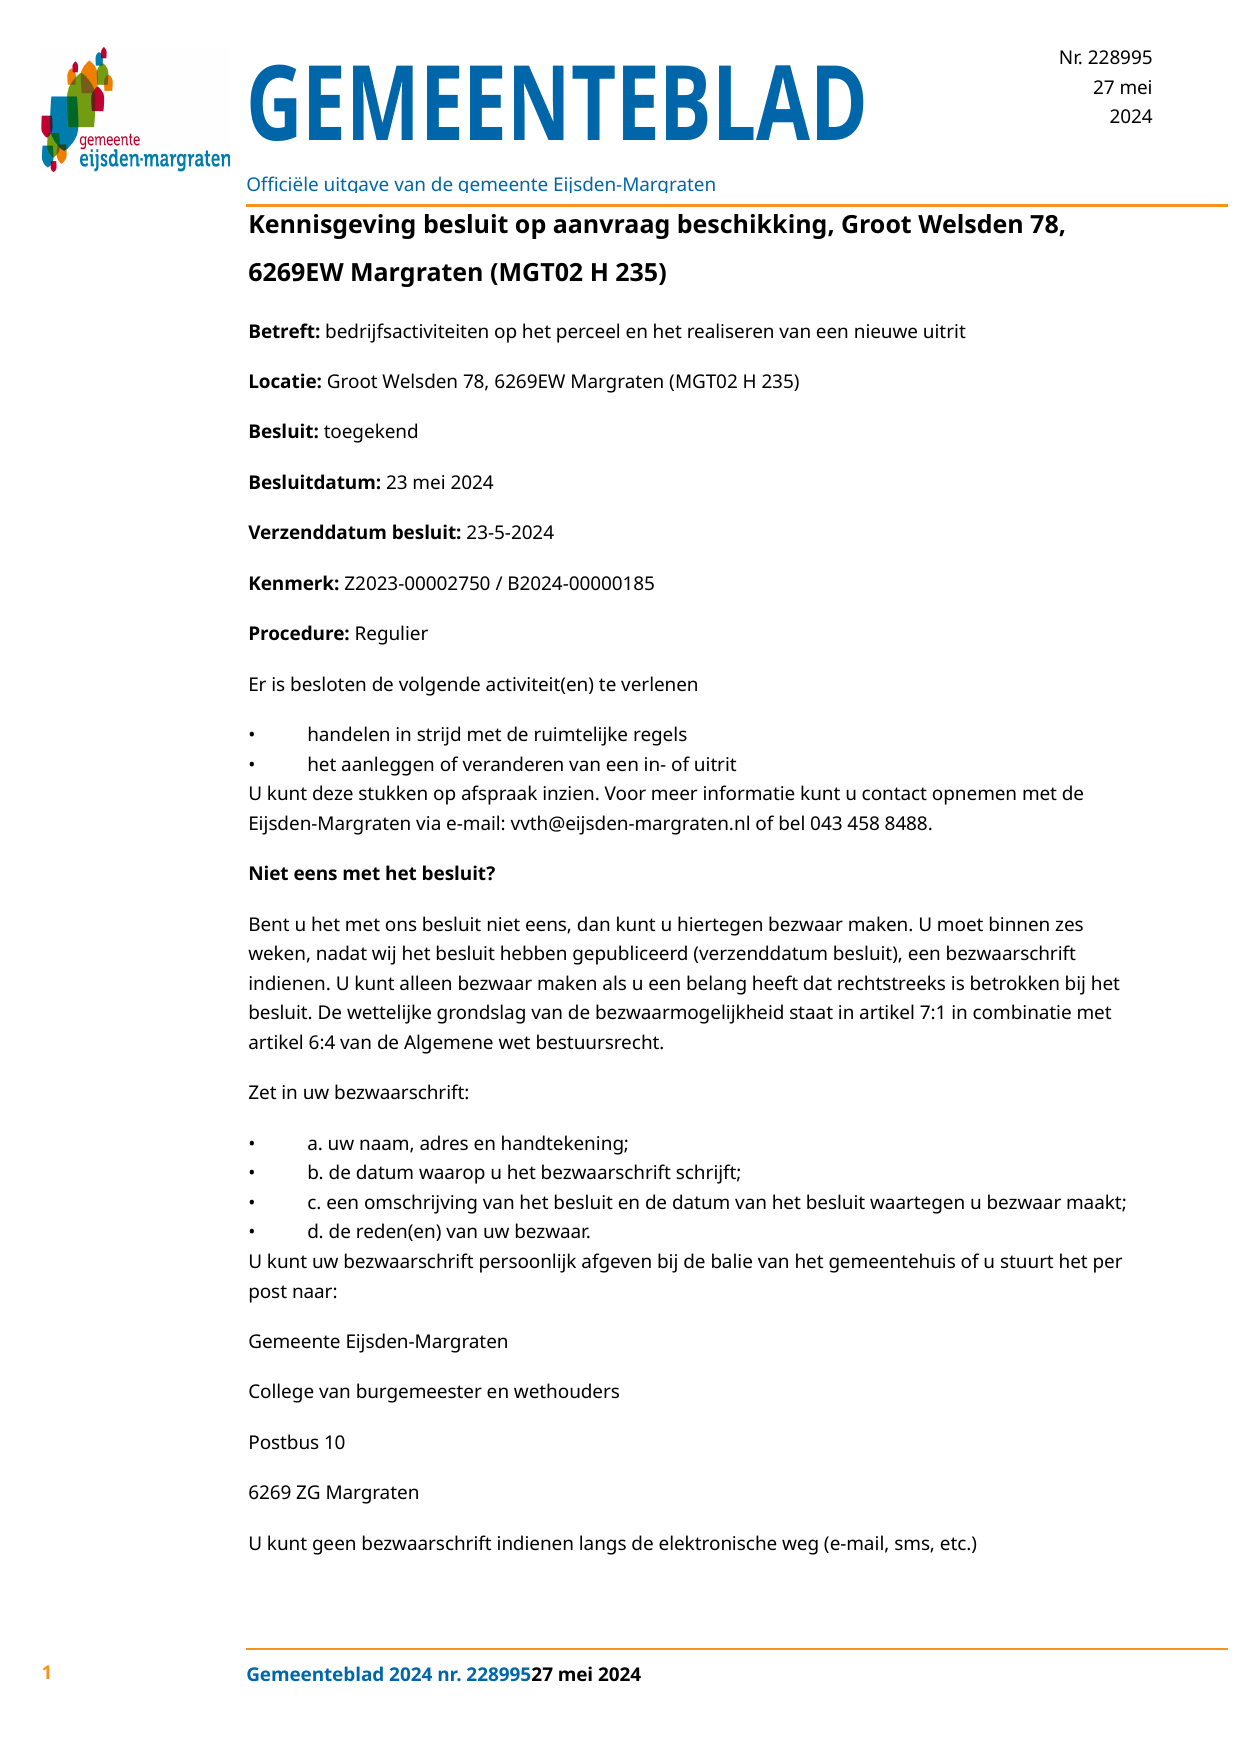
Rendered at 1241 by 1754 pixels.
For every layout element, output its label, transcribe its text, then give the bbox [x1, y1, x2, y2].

text Procedure: Regulier [248, 620, 1152, 646]
list c. een omschrijving van het besluit en de datum van het besluit waartegen u bezwaar maakt; [248, 1189, 1152, 1215]
text Kenmerk: Z2023-00002750 / B2024-00000185 [248, 570, 1152, 596]
text Niet eens met het besluit? [248, 860, 1152, 886]
text Bent u het met ons besluit niet eens, dan kunt u hiertegen bezwaar maken. U moet binnen zes weken, nadat wij het besluit hebben gepubliceerd (verzenddatum besluit), een bezwaarschrift indienen. U kunt alleen bezwaar maken als u een belang heeft dat rechtstreeks is betrokken bij het besluit. De wettelijke grondslag van de bezwaarmogelijkheid staat in artikel 7:1 in combinatie met artikel 6:4 van de Algemene wet bestuursrecht. [248, 911, 1152, 1055]
list het aanleggen of veranderen van een in- of uitrit [248, 751, 1152, 777]
text 6269 ZG Margraten [248, 1479, 1152, 1505]
list a. uw naam, adres en handtekening; [248, 1130, 1152, 1156]
picture [41, 47, 231, 172]
text Besluit: toegekend [248, 419, 1152, 444]
text U kunt uw bezwaarschrift persoonlijk afgeven bij de balie van het gemeentehuis of u stuurt het per post naar: [248, 1248, 1152, 1304]
text U kunt deze stukken op afspraak inzien. Voor meer informatie kunt u contact opnemen met de Eijsden-Margraten via e-mail: vvth@eijsden-margraten.nl of bel 043 458 8488. [248, 780, 1152, 836]
list b. de datum waarop u het bezwaarschrift schrijft; [248, 1159, 1152, 1185]
list d. de reden(en) van uw bezwaar. [248, 1219, 1152, 1244]
text Kennisgeving besluit op aanvraag beschikking, Groot Welsden 78, 6269EW Margraten (MGT02 H 235) [248, 207, 1152, 288]
list handelen in strijd met de ruimtelijke regels [248, 721, 1152, 747]
text U kunt geen bezwaarschrift indienen langs de elektronische weg (e-mail, sms, etc.) [248, 1530, 1152, 1556]
text Verzenddatum besluit: 23-5-2024 [248, 519, 1152, 545]
text Er is besloten de volgende activiteit(en) te verlenen [248, 671, 1152, 697]
text Gemeente Eijsden-Margraten [248, 1328, 1152, 1354]
text Zet in uw bezwaarschrift: [248, 1079, 1152, 1105]
text Postbus 10 [248, 1429, 1152, 1455]
text College van burgemeester en wethouders [248, 1379, 1152, 1404]
text Besluitdatum: 23 mei 2024 [248, 469, 1152, 495]
text Locatie: Groot Welsden 78, 6269EW Margraten (MGT02 H 235) [248, 368, 1152, 394]
text Betreft: bedrijfsactiviteiten op het perceel en het realiseren van een nieuwe uitrit [248, 318, 1152, 344]
